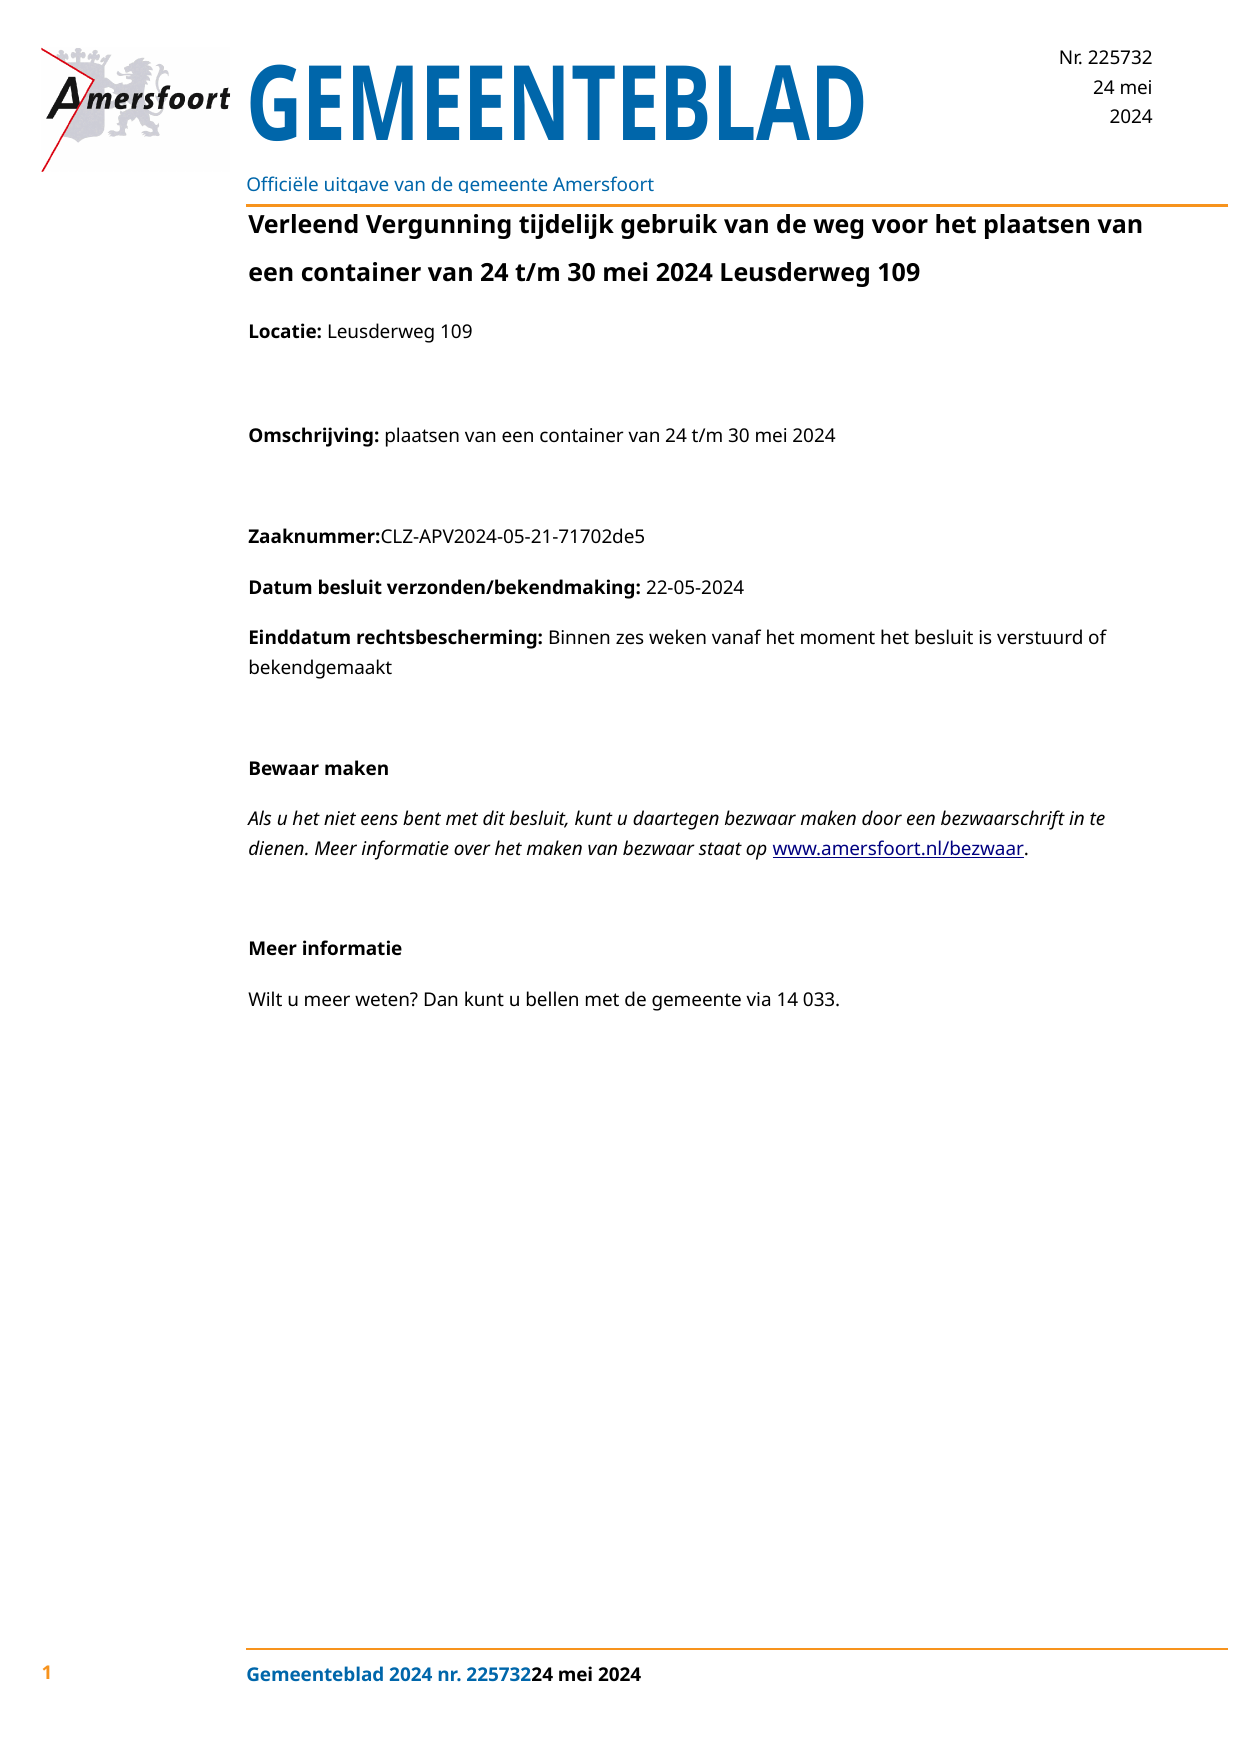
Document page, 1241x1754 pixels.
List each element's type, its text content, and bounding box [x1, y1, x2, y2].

text Als u het niet eens bent met dit besluit, kunt u daartegen bezwaar maken door een bezwaarschrift in te dienen. Meer informatie over het maken van bezwaar staat op www.amersfoort.nl/bezwaar. [248, 805, 1152, 861]
text Meer informatie [248, 936, 1152, 961]
text Zaaknummer:CLZ-APV2024-05-21-71702de5 [248, 523, 1152, 549]
text Wilt u meer weten? Dan kunt u bellen met de gemeente via 14 033. [248, 986, 1152, 1012]
picture [41, 47, 231, 172]
text Datum besluit verzonden/bekendmaking: 22-05-2024 [248, 574, 1152, 600]
text Verleend Vergunning tijdelijk gebruik van de weg voor het plaatsen van een container van 24 t/m 30 mei 2024 Leusderweg 109 [248, 207, 1152, 288]
text Locatie: Leusderweg 109 [248, 318, 1152, 344]
text ﻿Omschrijving: plaatsen van een container van 24 t/m 30 mei 2024 [248, 419, 1152, 448]
text Bewaar maken [248, 755, 1152, 781]
text Einddatum rechtsbescherming: Binnen zes weken vanaf het moment het besluit is verstuurd of bekendgemaakt [248, 624, 1152, 680]
